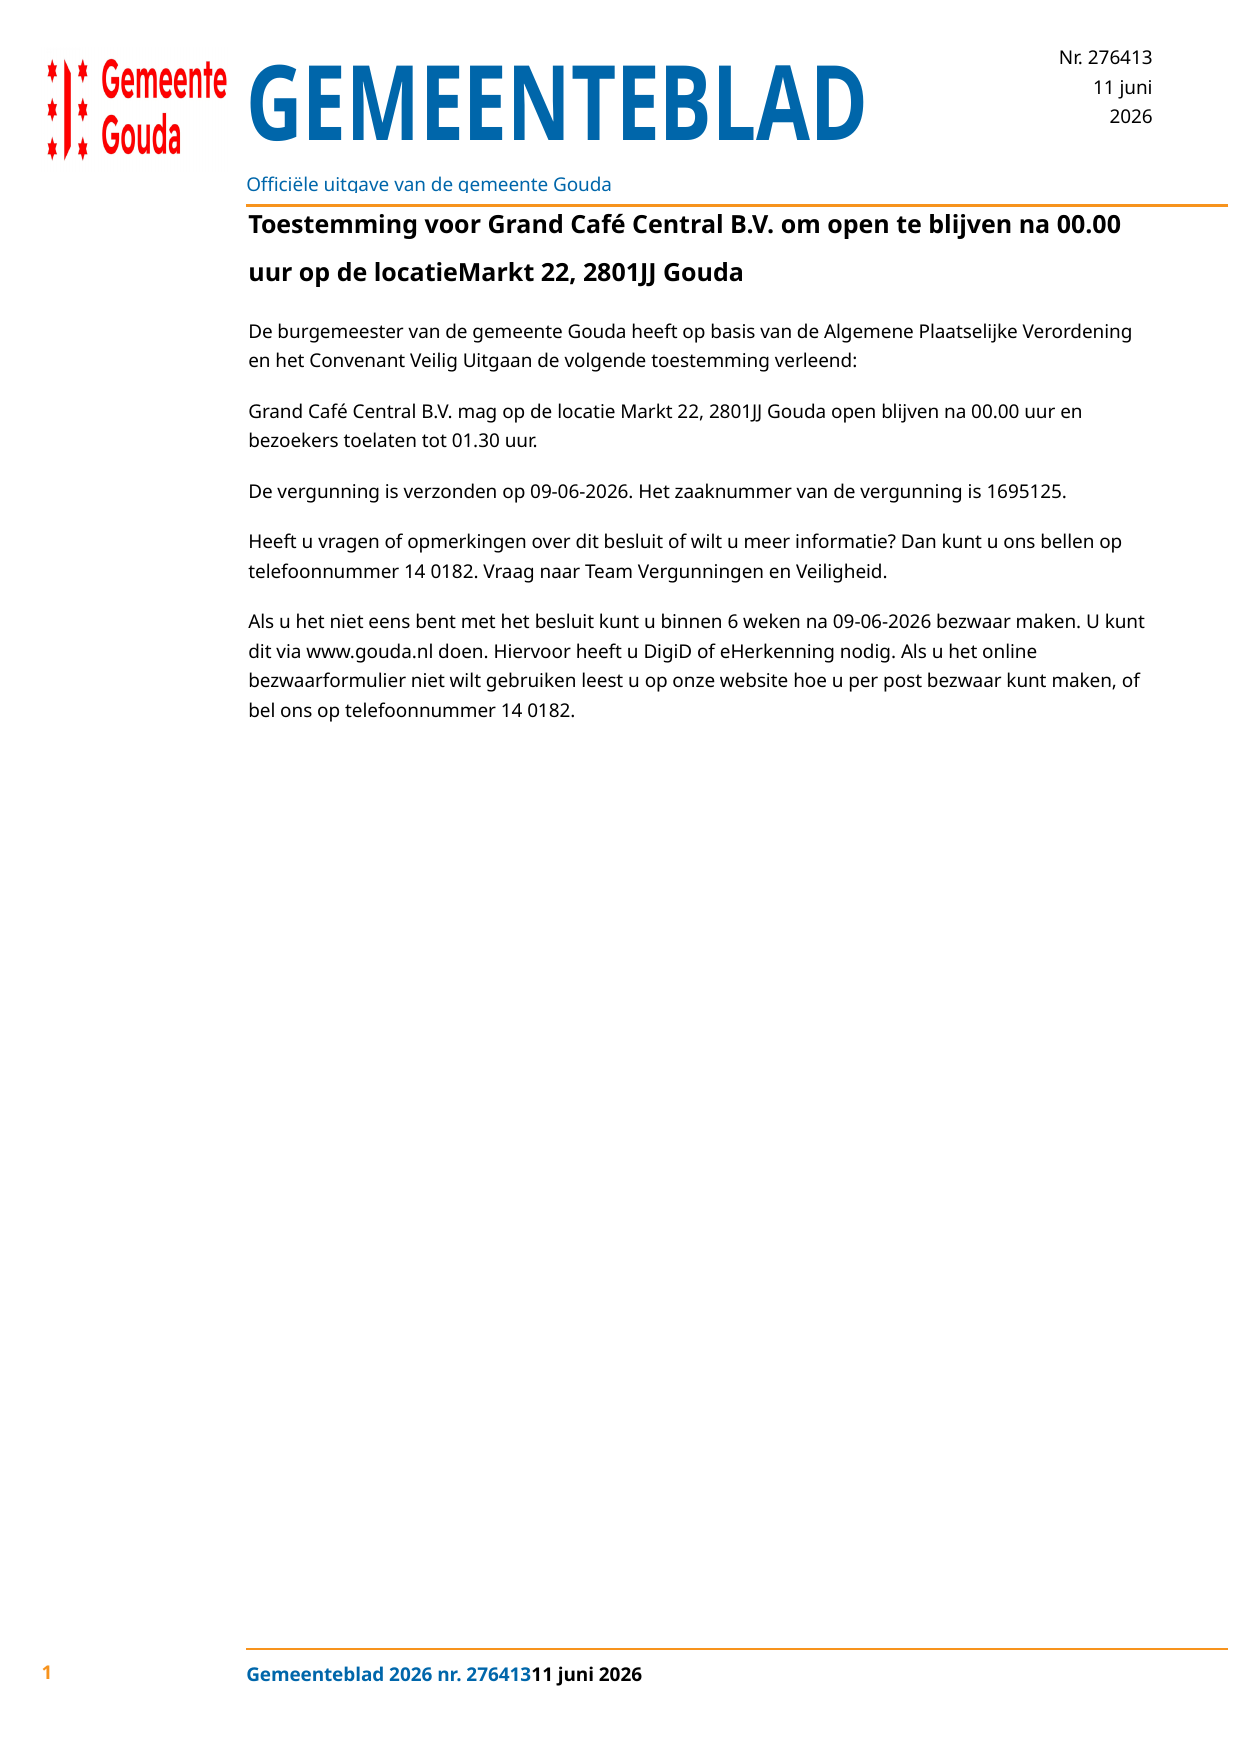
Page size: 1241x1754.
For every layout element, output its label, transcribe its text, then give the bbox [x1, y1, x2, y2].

text Grand Café Central B.V. mag op de locatie Markt 22, 2801JJ Gouda open blijven na 00.00 uur en bezoekers toelaten tot 01.30 uur. [248, 398, 1152, 453]
text Toestemming voor Grand Café Central B.V. om open te blijven na 00.00 uur op de locatieMarkt 22, 2801JJ Gouda [248, 207, 1152, 288]
text De vergunning is verzonden op 09-06-2026. Het zaaknummer van de vergunning is 1695125. [248, 478, 1152, 504]
text Heeft u vragen of opmerkingen over dit besluit of wilt u meer informatie? Dan kunt u ons bellen op telefoonnummer 14 0182. Vraag naar Team Vergunningen en Veiligheid. [248, 528, 1152, 584]
picture [41, 47, 231, 172]
text Als u het niet eens bent met het besluit kunt u binnen 6 weken na 09-06-2026 bezwaar maken. U kunt dit via www.gouda.nl doen. Hiervoor heeft u DigiD of eHerkenning nodig. Als u het online bezwaarformulier niet wilt gebruiken leest u op onze website hoe u per post bezwaar kunt maken, of bel ons op telefoonnummer 14 0182. [248, 608, 1152, 723]
text De burgemeester van de gemeente Gouda heeft op basis van de Algemene Plaatselijke Verordening en het Convenant Veilig Uitgaan de volgende toestemming verleend: [248, 318, 1152, 373]
